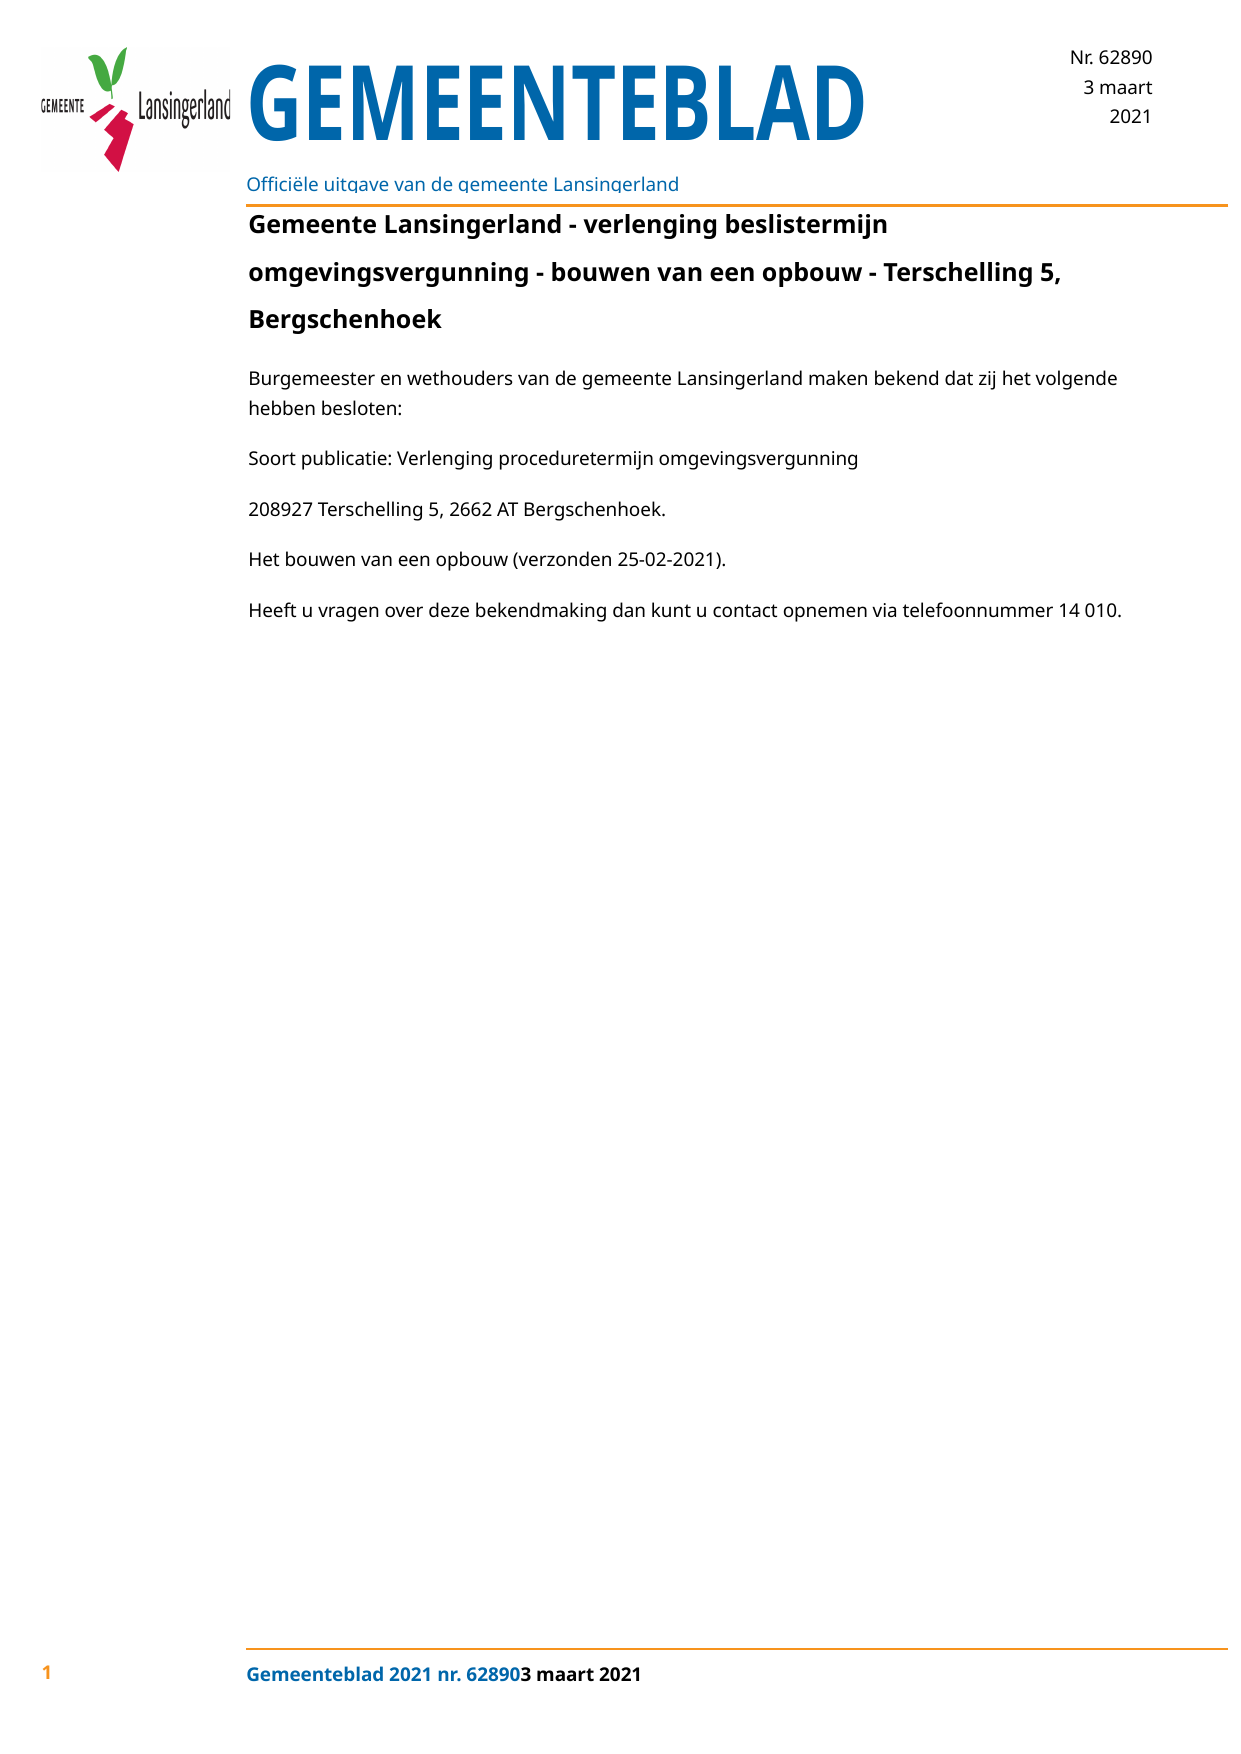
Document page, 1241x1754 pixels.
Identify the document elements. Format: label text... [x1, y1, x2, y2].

text 208927 Terschelling 5, 2662 AT Bergschenhoek. [248, 496, 1152, 522]
text Burgemeester en wethouders van de gemeente Lansingerland maken bekend dat zij het volgende hebben besloten: [248, 366, 1152, 421]
text Gemeente Lansingerland - verlenging beslistermijn omgevingsvergunning - bouwen van een opbouw - Terschelling 5, Bergschenhoek [248, 207, 1152, 336]
text Heeft u vragen over deze bekendmaking dan kunt u contact opnemen via telefoonnummer 14 010. [248, 597, 1152, 622]
picture [41, 47, 231, 172]
text Het bouwen van een opbouw (verzonden 25-02-2021). [248, 546, 1152, 572]
text Soort publicatie: Verlenging proceduretermijn omgevingsvergunning [248, 446, 1152, 471]
